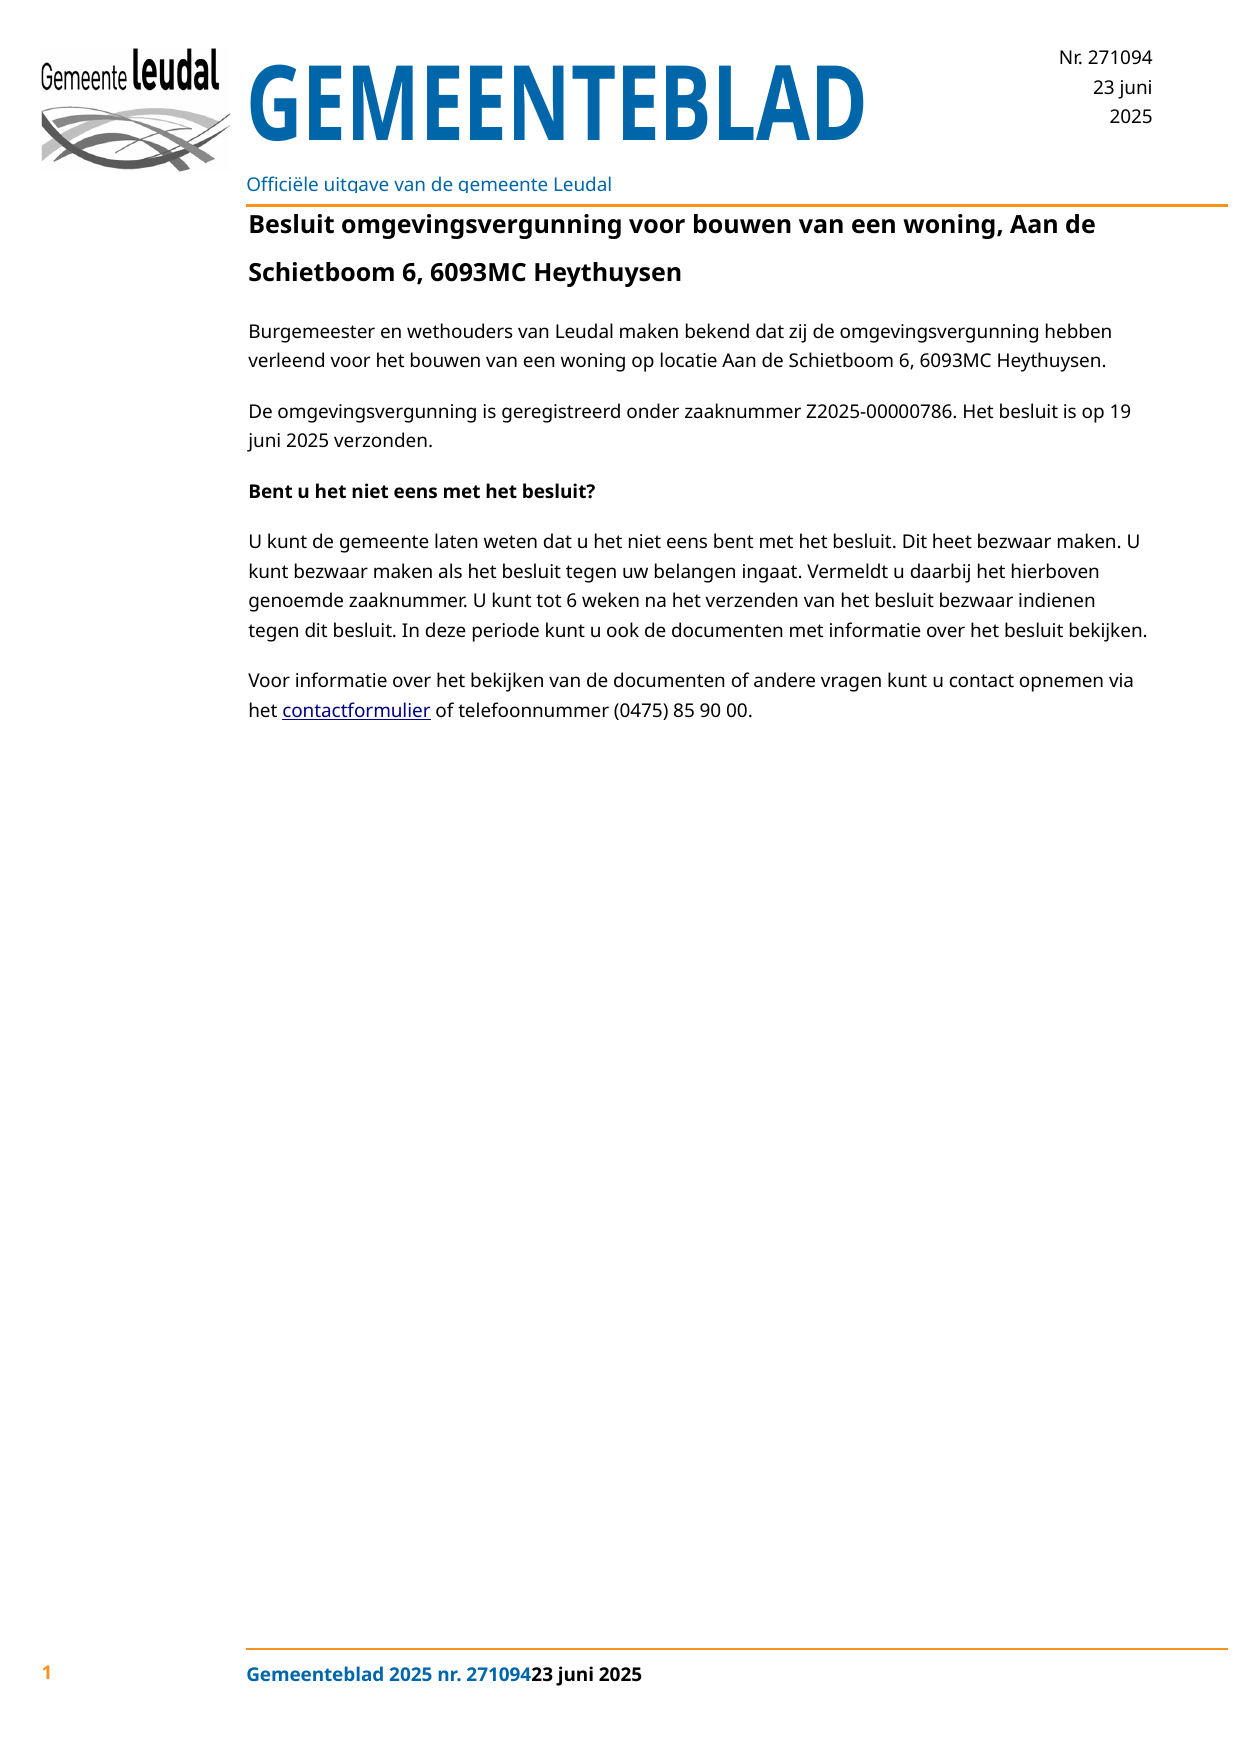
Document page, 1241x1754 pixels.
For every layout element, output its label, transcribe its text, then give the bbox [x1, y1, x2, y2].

text Bent u het niet eens met het besluit? [248, 478, 1152, 504]
text Voor informatie over het bekijken van de documenten of andere vragen kunt u contact opnemen via het contactformulier of telefoonnummer (0475) 85 90 00. [248, 667, 1152, 723]
picture [41, 47, 231, 172]
text Burgemeester en wethouders van Leudal maken bekend dat zij de omgevingsvergunning hebben verleend voor het bouwen van een woning op locatie Aan de Schietboom 6, 6093MC Heythuysen. [248, 318, 1152, 373]
text De omgevingsvergunning is geregistreerd onder zaaknummer Z2025-00000786. Het besluit is op 19 juni 2025 verzonden. [248, 398, 1152, 453]
text U kunt de gemeente laten weten dat u het niet eens bent met het besluit. Dit heet bezwaar maken. U kunt bezwaar maken als het besluit tegen uw belangen ingaat. Vermeldt u daarbij het hierboven genoemde zaaknummer. U kunt tot 6 weken na het verzenden van het besluit bezwaar indienen tegen dit besluit. In deze periode kunt u ook de documenten met informatie over het besluit bekijken. [248, 528, 1152, 643]
text Besluit omgevingsvergunning voor bouwen van een woning, Aan de Schietboom 6, 6093MC Heythuysen [248, 207, 1152, 288]
